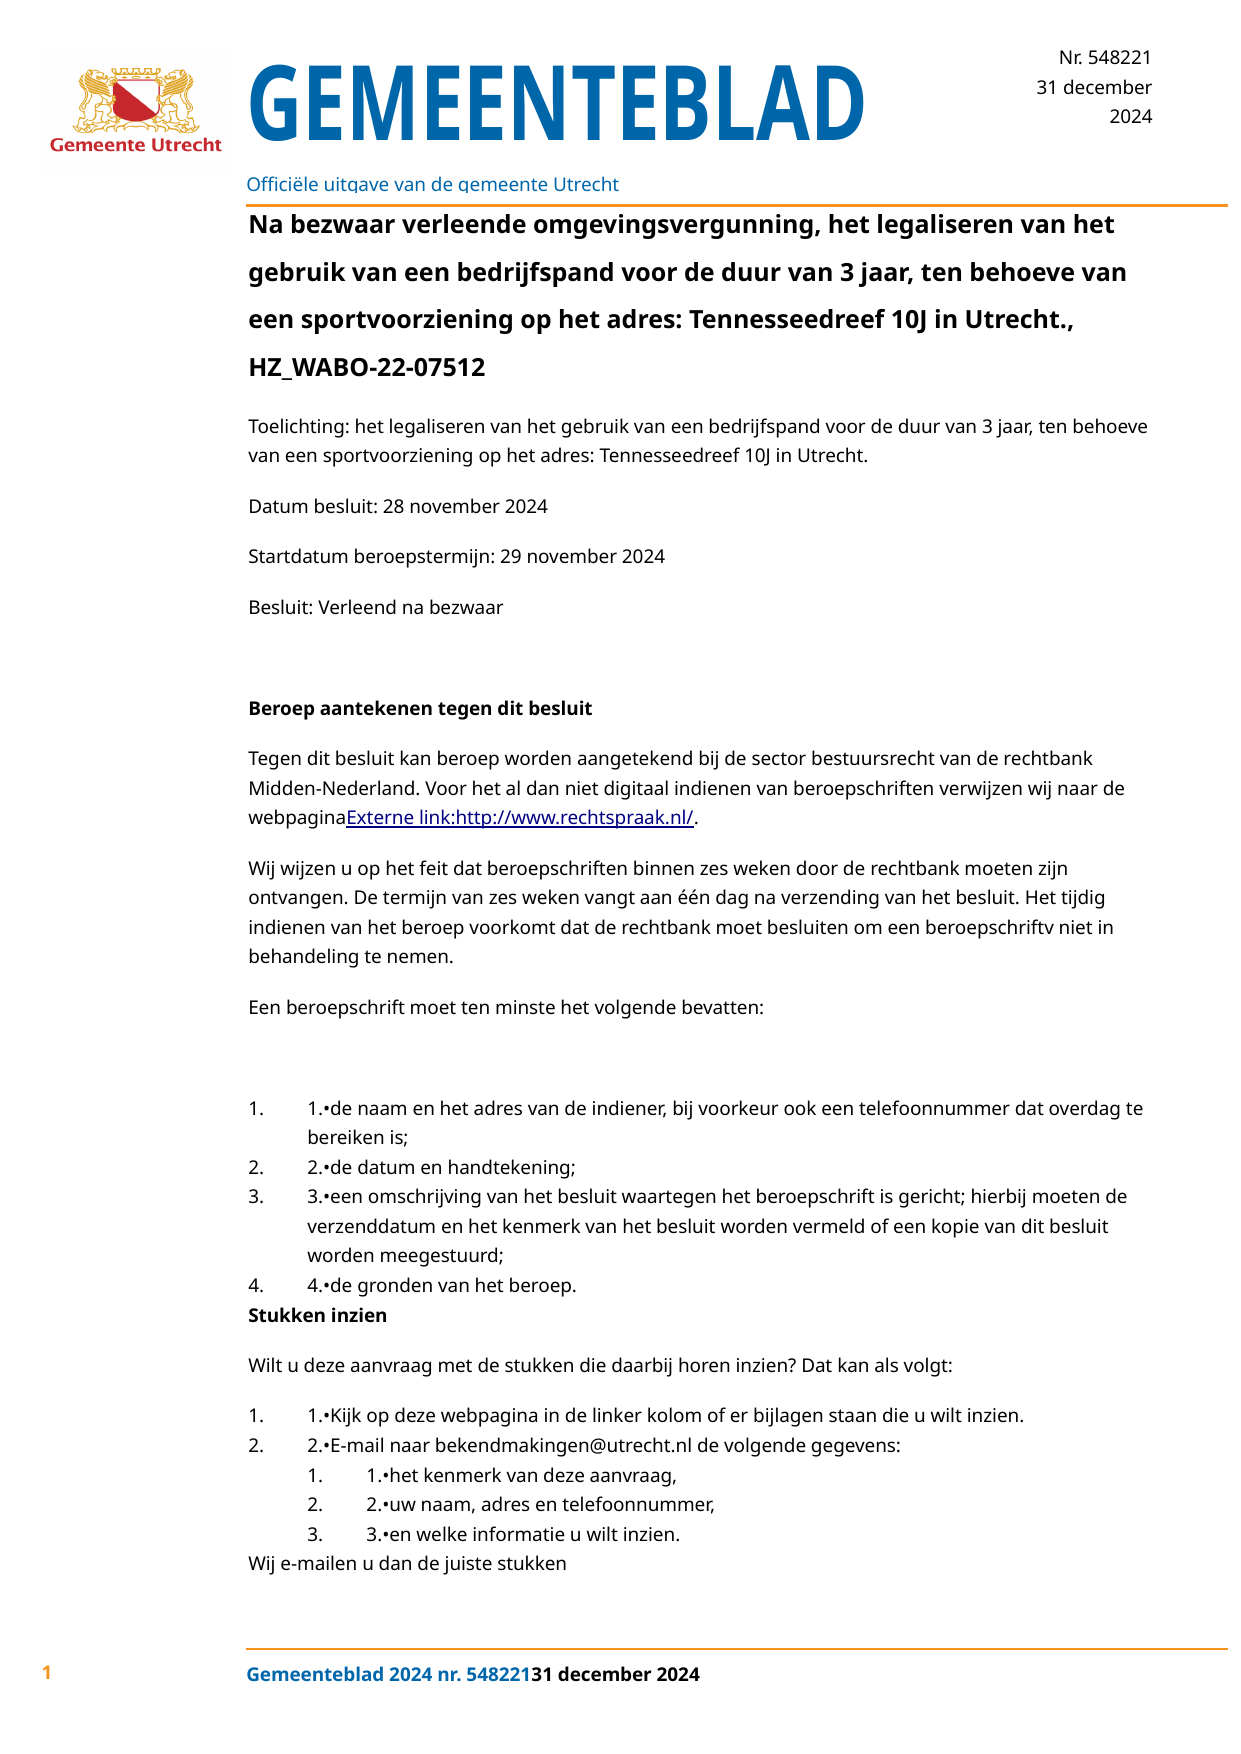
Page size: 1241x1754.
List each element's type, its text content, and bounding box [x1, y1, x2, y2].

list 2.•E-mail naar bekendmakingen@utrecht.nl de volgende gegevens: [248, 1432, 1152, 1458]
text Toelichting: het legaliseren van het gebruik van een bedrijfspand voor de duur van 3 jaar, ten behoeve van een sportvoorziening op het adres: Tennesseedreef 10J in Utrecht. [248, 413, 1152, 468]
picture [41, 47, 231, 172]
list 4.•de gronden van het beroep. [248, 1272, 1152, 1298]
text Datum besluit: 28 november 2024 [248, 493, 1152, 519]
list 1.•de naam en het adres van de indiener, bij voorkeur ook een telefoonnummer dat overdag te bereiken is; [248, 1095, 1152, 1150]
list 1.•het kenmerk van deze aanvraag, [307, 1462, 1152, 1488]
text Tegen dit besluit kan beroep worden aangetekend bij de sector bestuursrecht van de rechtbank Midden-Nederland. Voor het al dan niet digitaal indienen van beroepschriften verwijzen wij naar de webpaginaExterne link:http://www.rechtspraak.nl/. [248, 745, 1152, 830]
text Na bezwaar verleende omgevingsvergunning, het legaliseren van het gebruik van een bedrijfspand voor de duur van 3 jaar, ten behoeve van een sportvoorziening op het adres: Tennesseedreef 10J in Utrecht., HZ_WABO-22-07512 [248, 207, 1152, 384]
text Beroep aantekenen tegen dit besluit [248, 695, 1152, 721]
text Stukken inzien [248, 1302, 1152, 1328]
list 2.•uw naam, adres en telefoonnummer, [307, 1491, 1152, 1517]
text Wilt u deze aanvraag met de stukken die daarbij horen inzien? Dat kan als volgt: [248, 1352, 1152, 1378]
text Een beroepschrift moet ten minste het volgende bevatten: [248, 994, 1152, 1020]
list 2.•de datum en handtekening; [248, 1154, 1152, 1180]
list 3.•en welke informatie u wilt inzien. [307, 1521, 1152, 1547]
text Wij e-mailen u dan de juiste stukken [248, 1551, 1152, 1576]
text Besluit: Verleend na bezwaar [248, 594, 1152, 620]
text Wij wijzen u op het feit dat beroepschriften binnen zes weken door de rechtbank moeten zijn ontvangen. De termijn van zes weken vangt aan één dag na verzending van het besluit. Het tijdig indienen van het beroep voorkomt dat de rechtbank moet besluiten om een beroepschriftv niet in behandeling te nemen. [248, 855, 1152, 969]
list 1.•Kijk op deze webpagina in de linker kolom of er bijlagen staan die u wilt inzien. [248, 1403, 1152, 1428]
list 3.•een omschrijving van het besluit waartegen het beroepschrift is gericht; hierbij moeten de verzenddatum en het kenmerk van het besluit worden vermeld of een kopie van dit besluit worden meegestuurd; [248, 1183, 1152, 1268]
text Startdatum beroepstermijn: 29 november 2024 [248, 543, 1152, 569]
